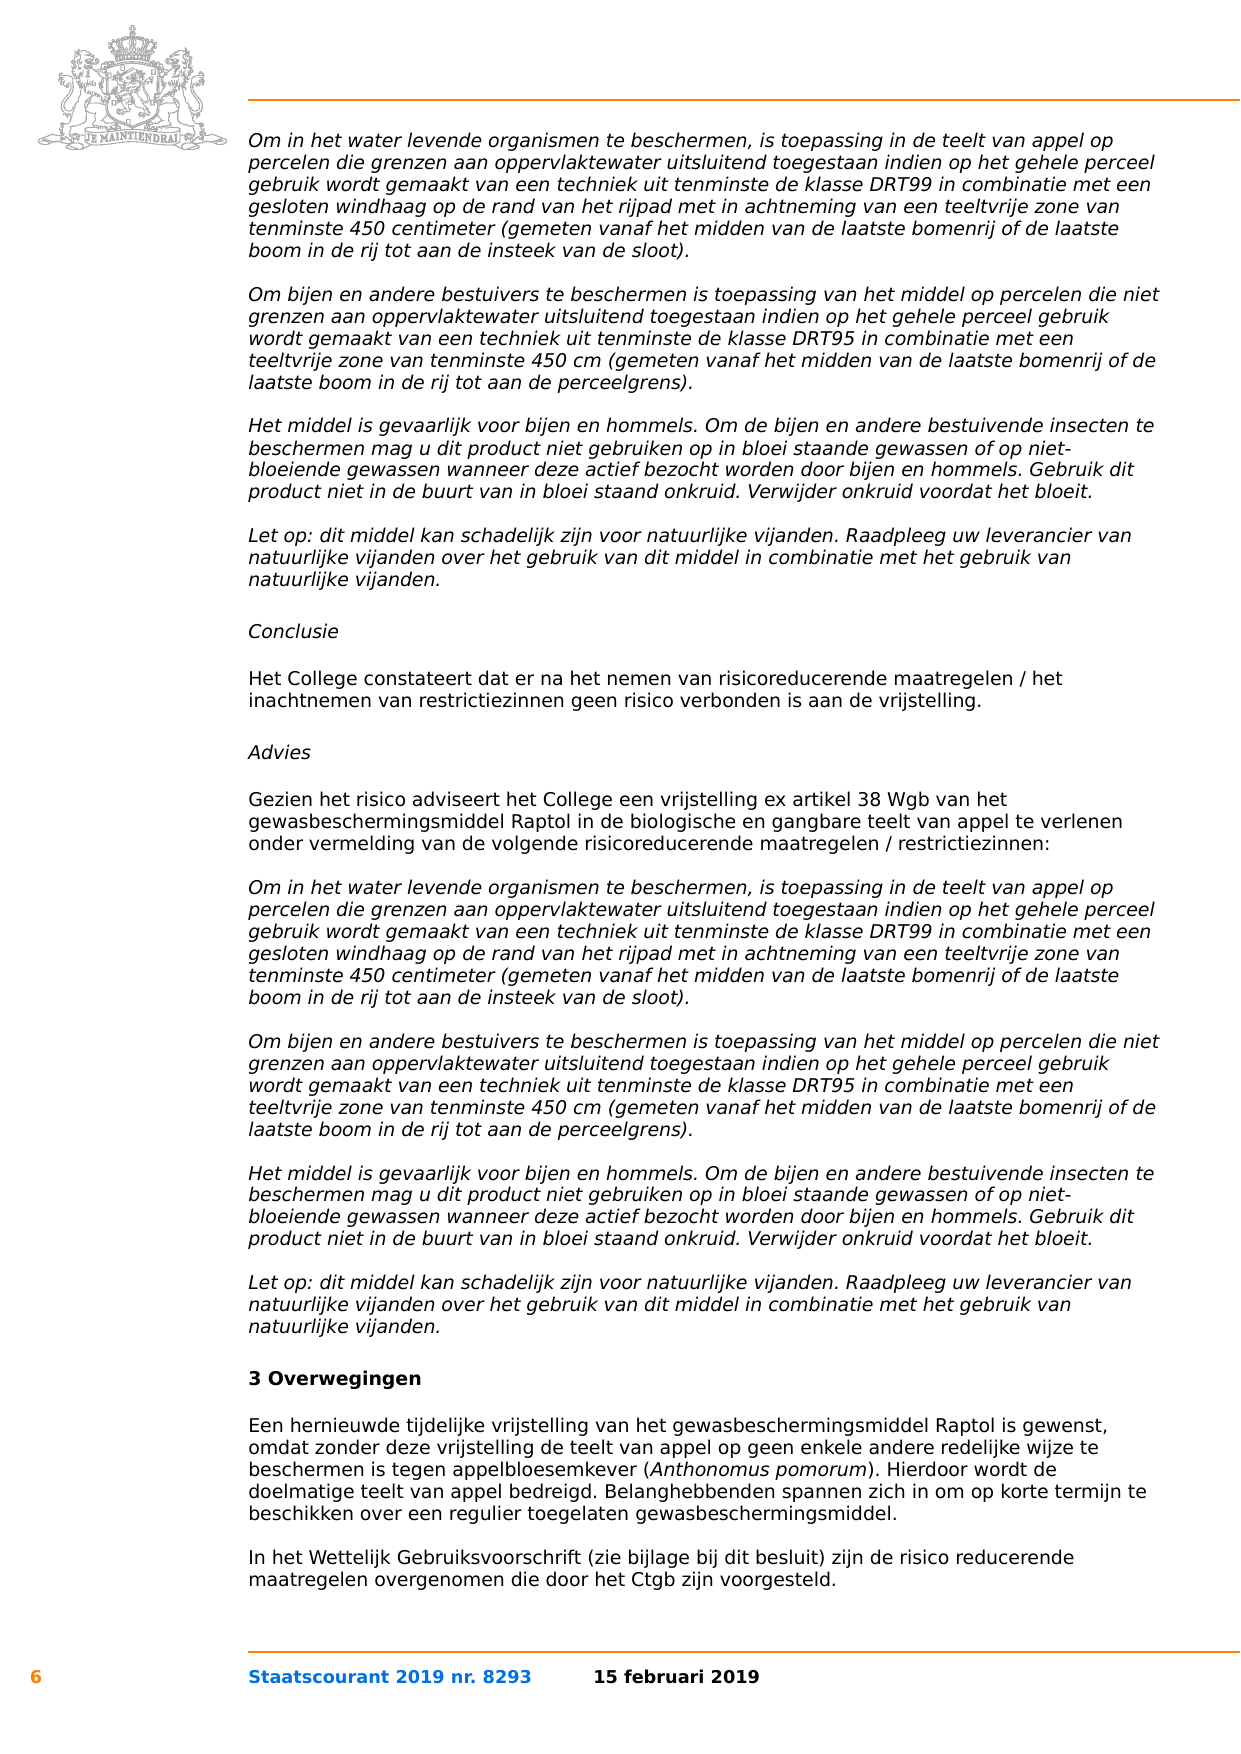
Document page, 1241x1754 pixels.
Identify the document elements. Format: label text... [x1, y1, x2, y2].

text Een hernieuwde tijdelijke vrijstelling van het gewasbeschermingsmiddel Raptol is gewenst, omdat zonder deze vrijstelling de teelt van appel op geen enkele andere redelijke wijze te beschermen is tegen appelbloesemkever (Anthonomus pomorum). Hierdoor wordt de doelmatige teelt van appel bedreigd. Belanghebbenden spannen zich in om op korte termijn te beschikken over een regulier toegelaten gewasbeschermingsmiddel. [248, 1415, 1163, 1525]
text Om bijen en andere bestuivers te beschermen is toepassing van het middel op percelen die niet grenzen aan oppervlaktewater uitsluitend toegestaan indien op het gehele perceel gebruik wordt gemaakt van een techniek uit tenminste de klasse DRT95 in combinatie met een teeltvrije zone van tenminste 450 cm (gemeten vanaf het midden van de laatste bomenrij of de laatste boom in de rij tot aan de perceelgrens). [248, 1031, 1163, 1141]
text Let op: dit middel kan schadelijk zijn voor natuurlijke vijanden. Raadpleeg uw leverancier van natuurlijke vijanden over het gebruik van dit middel in combinatie met het gebruik van natuurlijke vijanden. [248, 525, 1163, 591]
text Let op: dit middel kan schadelijk zijn voor natuurlijke vijanden. Raadpleeg uw leverancier van natuurlijke vijanden over het gebruik van dit middel in combinatie met het gebruik van natuurlijke vijanden. [248, 1272, 1163, 1338]
text Om bijen en andere bestuivers te beschermen is toepassing van het middel op percelen die niet grenzen aan oppervlaktewater uitsluitend toegestaan indien op het gehele perceel gebruik wordt gemaakt van een techniek uit tenminste de klasse DRT95 in combinatie met een teeltvrije zone van tenminste 450 cm (gemeten vanaf het midden van de laatste bomenrij of de laatste boom in de rij tot aan de perceelgrens). [248, 284, 1163, 393]
text Om in het water levende organismen te beschermen, is toepassing in de teelt van appel op percelen die grenzen aan oppervlaktewater uitsluitend toegestaan indien op het gehele perceel gebruik wordt gemaakt van een techniek uit tenminste de klasse DRT99 in combinatie met een gesloten windhaag op de rand van het rijpad met in achtneming van een teeltvrije zone van tenminste 450 centimeter (gemeten vanaf het midden van de laatste bomenrij of de laatste boom in de rij tot aan de insteek van de sloot). [248, 877, 1163, 1009]
text Gezien het risico adviseert het College een vrijstelling ex artikel 38 Wgb van het gewasbeschermingsmiddel Raptol in de biologische en gangbare teelt van appel te verlenen onder vermelding van de volgende risicoreducerende maatregelen / restrictiezinnen: [248, 789, 1163, 855]
subtitle Advies [248, 742, 1163, 764]
text Het College constateert dat er na het nemen van risicoreducerende maatregelen / het inachtnemen van restrictiezinnen geen risico verbonden is aan de vrijstelling. [248, 668, 1163, 712]
text Het middel is gevaarlijk voor bijen en hommels. Om de bijen en andere bestuivende insecten te beschermen mag u dit product niet gebruiken op in bloei staande gewassen of op niet-bloeiende gewassen wanneer deze actief bezocht worden door bijen en hommels. Gebruik dit product niet in de buurt van in bloei staand onkruid. Verwijder onkruid voordat het bloeit. [248, 415, 1163, 503]
subtitle 3 Overwegingen [248, 1368, 1163, 1390]
text Het middel is gevaarlijk voor bijen en hommels. Om de bijen en andere bestuivende insecten te beschermen mag u dit product niet gebruiken op in bloei staande gewassen of op niet-bloeiende gewassen wanneer deze actief bezocht worden door bijen en hommels. Gebruik dit product niet in de buurt van in bloei staand onkruid. Verwijder onkruid voordat het bloeit. [248, 1162, 1163, 1250]
text In het Wettelijk Gebruiksvoorschrift (zie bijlage bij dit besluit) zijn de risico reducerende maatregelen overgenomen die door het Ctgb zijn voorgesteld. [248, 1547, 1163, 1591]
subtitle Conclusie [248, 621, 1163, 643]
picture [38, 25, 227, 150]
text Om in het water levende organismen te beschermen, is toepassing in de teelt van appel op percelen die grenzen aan oppervlaktewater uitsluitend toegestaan indien op het gehele perceel gebruik wordt gemaakt van een techniek uit tenminste de klasse DRT99 in combinatie met een gesloten windhaag op de rand van het rijpad met in achtneming van een teeltvrije zone van tenminste 450 centimeter (gemeten vanaf het midden van de laatste bomenrij of de laatste boom in de rij tot aan de insteek van de sloot). [248, 130, 1163, 262]
